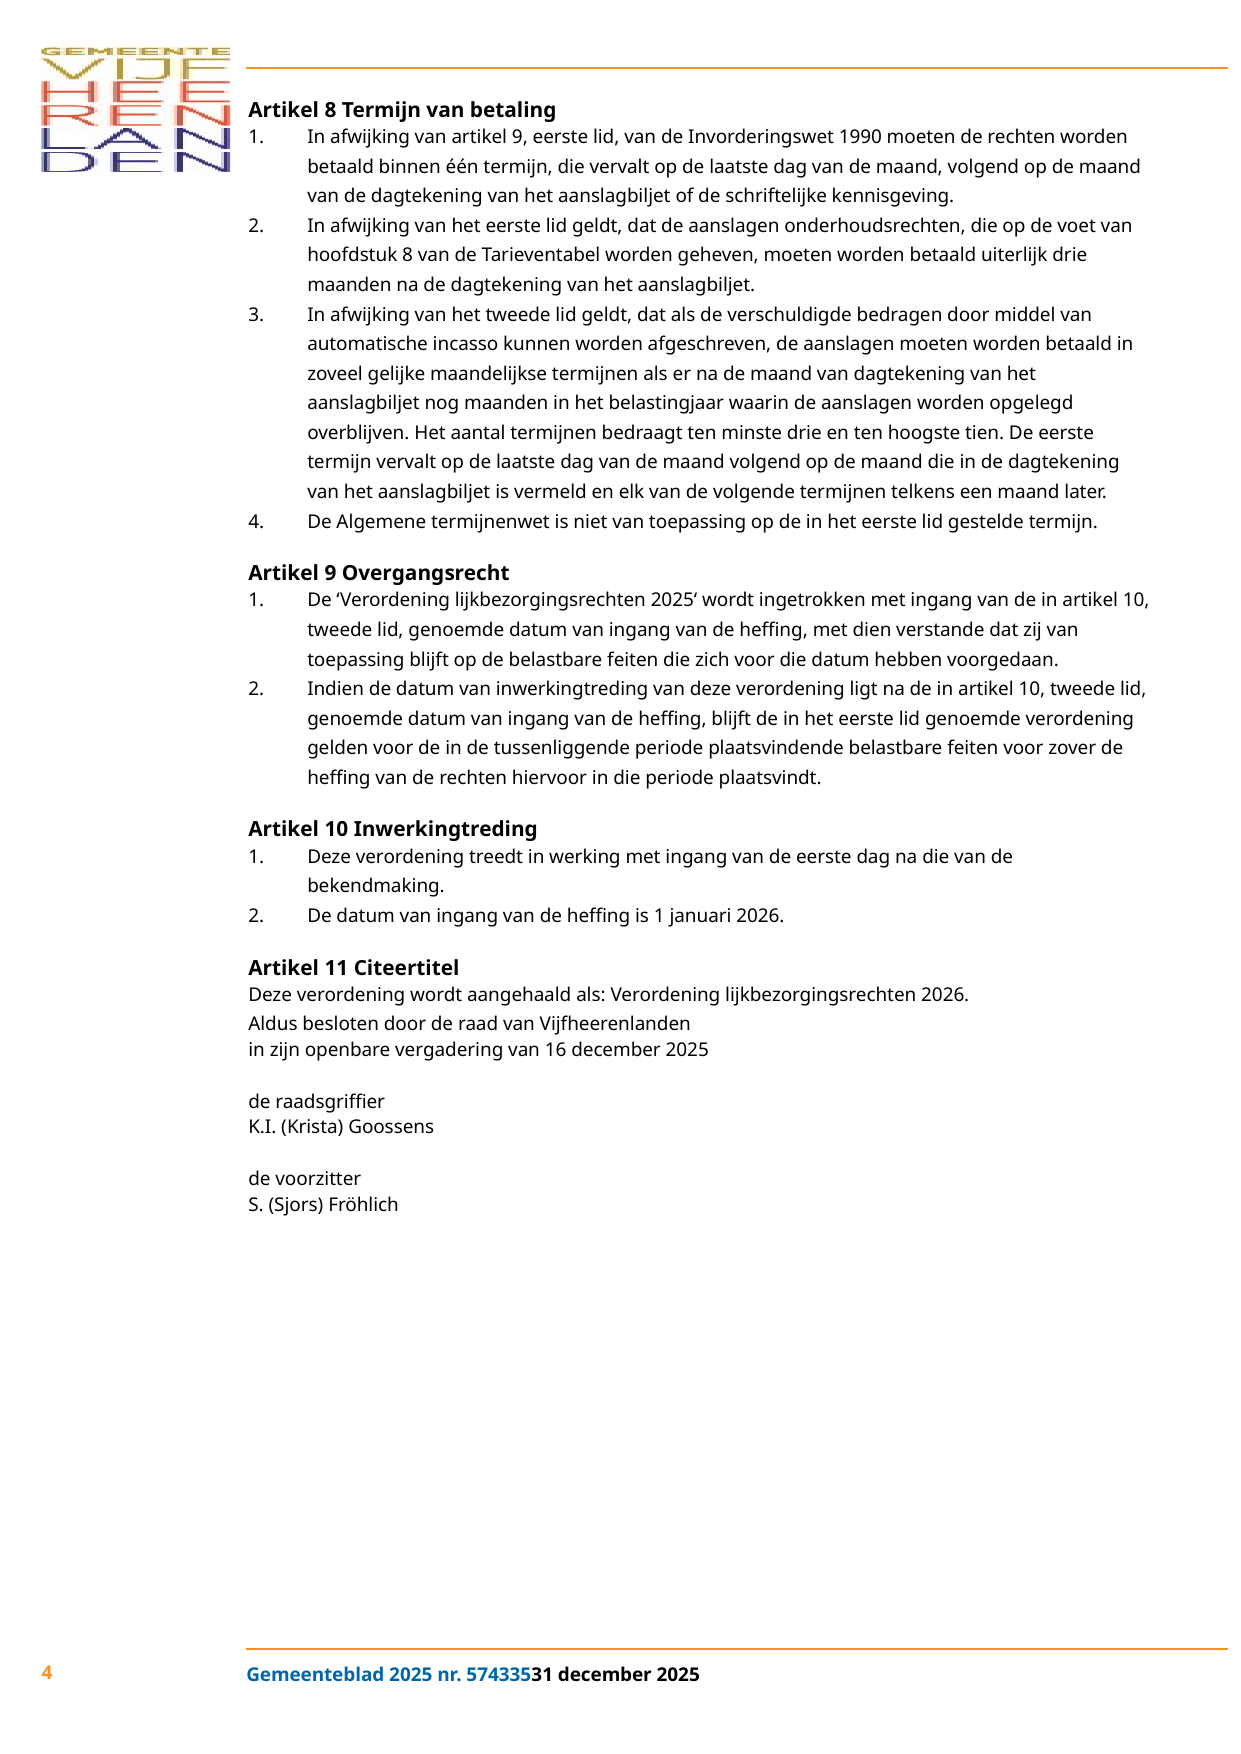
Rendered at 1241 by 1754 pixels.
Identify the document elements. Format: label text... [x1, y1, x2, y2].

list In afwijking van het tweede lid geldt, dat als de verschuldigde bedragen door middel van automatische incasso kunnen worden afgeschreven, de aanslagen moeten worden betaald in zoveel gelijke maandelijkse termijnen als er na de maand van dagtekening van het aanslagbiljet nog maanden in het belastingjaar waarin de aanslagen worden opgelegd overblijven. Het aantal termijnen bedraagt ten minste drie en ten hoogste tien. De eerste termijn vervalt op de laatste dag van de maand volgend op de maand die in de dagtekening van het aanslagbiljet is vermeld en elk van de volgende termijnen telkens een maand later. [248, 301, 1152, 504]
text S. (Sjors) Fröhlich [248, 1191, 1152, 1216]
list In afwijking van artikel 9, eerste lid, van de Invorderingswet 1990 moeten de rechten worden betaald binnen één termijn, die vervalt op de laatste dag van de maand, volgend op de maand van de dagtekening van het aanslagbiljet of de schriftelijke kennisgeving. [248, 123, 1152, 208]
list De Algemene termijnenwet is niet van toepassing op de in het eerste lid gestelde termijn. [248, 508, 1152, 533]
list De datum van ingang van de heffing is 1 januari 2026. [248, 902, 1152, 928]
list Indien de datum van inwerkingtreding van deze verordening ligt na de in artikel 10, tweede lid, genoemde datum van ingang van de heffing, blijft de in het eerste lid genoemde verordening gelden voor de in de tussenliggende periode plaatsvindende belastbare feiten voor zover de heffing van de rechten hiervoor in die periode plaatsvindt. [248, 675, 1152, 790]
picture [41, 47, 231, 172]
text Artikel 10 Inwerkingtreding [248, 814, 1152, 843]
text de voorzitter [248, 1165, 1152, 1191]
text Artikel 9 Overgangsrecht [248, 558, 1152, 587]
text K.I. (Krista) Goossens [248, 1113, 1152, 1139]
text Artikel 8 Termijn van betaling [248, 95, 1152, 123]
text in zijn openbare vergadering van 16 december 2025 [248, 1036, 1152, 1062]
text Artikel 11 Citeertitel [248, 953, 1152, 981]
text Deze verordening wordt aangehaald als: Verordening lijkbezorgingsrechten 2026. [248, 981, 1152, 1007]
list De ‘Verordening lijkbezorgingsrechten 2025‘ wordt ingetrokken met ingang van de in artikel 10, tweede lid, genoemde datum van ingang van de heffing, met dien verstande dat zij van toepassing blijft op de belastbare feiten die zich voor die datum hebben voorgedaan. [248, 587, 1152, 672]
text de raadsgriffier [248, 1088, 1152, 1113]
list Deze verordening treedt in werking met ingang van de eerste dag na die van de bekendmaking. [248, 843, 1152, 898]
list In afwijking van het eerste lid geldt, dat de aanslagen onderhoudsrechten, die op de voet van hoofdstuk 8 van de Tarieventabel worden geheven, moeten worden betaald uiterlijk drie maanden na de dagtekening van het aanslagbiljet. [248, 212, 1152, 297]
text Aldus besloten door de raad van Vijfheerenlanden [248, 1011, 1152, 1036]
